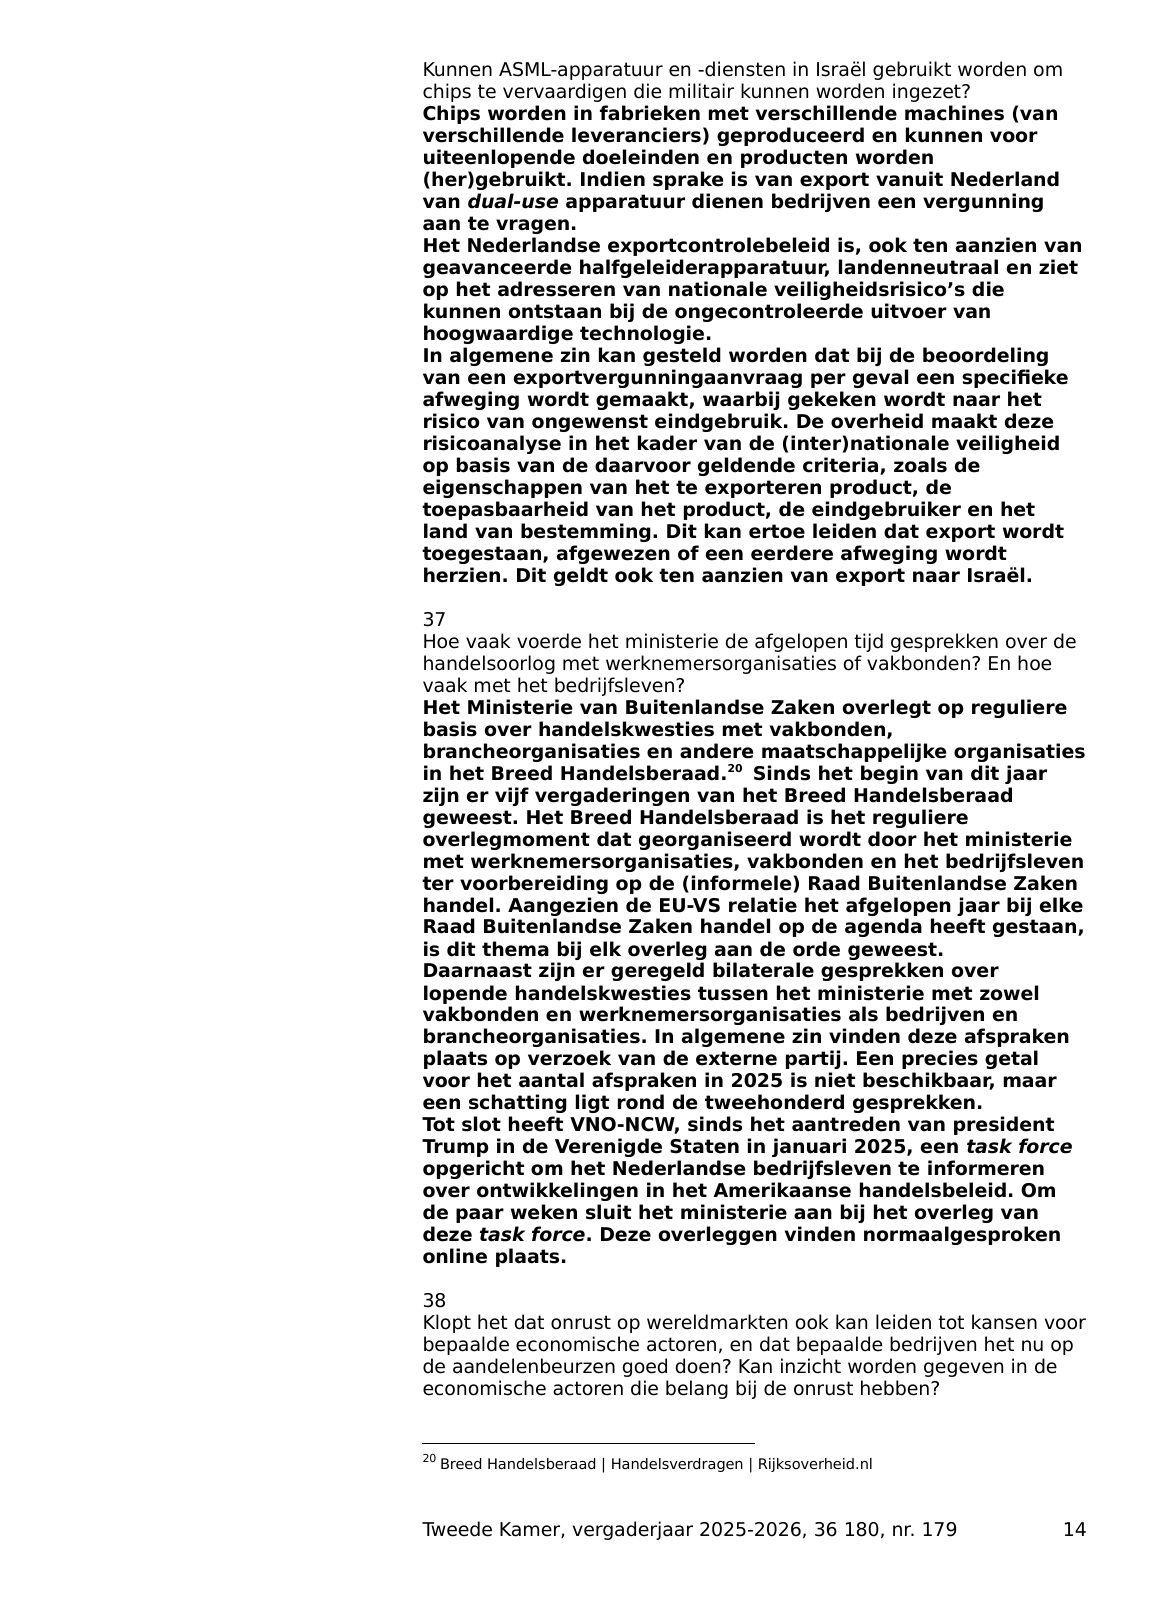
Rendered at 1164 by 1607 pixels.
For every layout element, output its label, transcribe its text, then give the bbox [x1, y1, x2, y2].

text Tot slot heeft VNO-NCW, sinds het aantreden van president Trump in de Verenigde Staten in januari 2025, een task force opgericht om het Nederlandse bedrijfsleven te informeren over ontwikkelingen in het Amerikaanse handelsbeleid. Om de paar weken sluit het ministerie aan bij het overleg van deze task force. Deze overleggen vinden normaalgesproken online plaats. [422, 1114, 1087, 1268]
text In algemene zin kan gesteld worden dat bij de beoordeling van een exportvergunningaanvraag per geval een specifieke afweging wordt gemaakt, waarbij gekeken wordt naar het risico van ongewenst eindgebruik. De overheid maakt deze risicoanalyse in het kader van de (inter)nationale veiligheid op basis van de daarvoor geldende criteria, zoals de eigenschappen van het te exporteren product, de toepasbaarheid van het product, de eindgebruiker en het land van bestemming. Dit kan ertoe leiden dat export wordt toegestaan, afgewezen of een eerdere afweging wordt herzien. Dit geldt ook ten aanzien van export naar Israël. [422, 345, 1087, 587]
text Daarnaast zijn er geregeld bilaterale gesprekken over lopende handelskwesties tussen het ministerie met zowel vakbonden en werknemersorganisaties als bedrijven en brancheorganisaties. In algemene zin vinden deze afspraken plaats op verzoek van de externe partij. Een precies getal voor het aantal afspraken in 2025 is niet beschikbaar, maar een schatting ligt rond de tweehonderd gesprekken. [422, 960, 1087, 1114]
text 38 [422, 1290, 1087, 1312]
text Kunnen ASML-apparatuur en -diensten in Israël gebruikt worden om chips te vervaardigen die militair kunnen worden ingezet? [422, 59, 1087, 103]
text 37 [422, 609, 1087, 631]
text Het Ministerie van Buitenlandse Zaken overlegt op reguliere basis over handelskwesties met vakbonden, brancheorganisaties en andere maatschappelijke organisaties in het Breed Handelsberaad. Sinds het begin van dit jaar zijn er vijf vergaderingen van het Breed Handelsberaad geweest. Het Breed Handelsberaad is het reguliere overlegmoment dat georganiseerd wordt door het ministerie met werknemersorganisaties, vakbonden en het bedrijfsleven ter voorbereiding op de (informele) Raad Buitenlandse Zaken handel. Aangezien de EU-VS relatie het afgelopen jaar bij elke Raad Buitenlandse Zaken handel op de agenda heeft gestaan, is dit thema bij elk overleg aan de orde geweest. [422, 697, 1087, 960]
text Breed Handelsberaad | Handelsverdragen | Rijksoverheid.nl [422, 1452, 1087, 1474]
text Chips worden in fabrieken met verschillende machines (van verschillende leveranciers) geproduceerd en kunnen voor uiteenlopende doeleinden en producten worden (her)gebruikt. Indien sprake is van export vanuit Nederland van dual-use apparatuur dienen bedrijven een vergunning aan te vragen. [422, 103, 1087, 235]
text Hoe vaak voerde het ministerie de afgelopen tijd gesprekken over de handelsoorlog met werknemersorganisaties of vakbonden? En hoe vaak met het bedrijfsleven? [422, 631, 1087, 697]
text Het Nederlandse exportcontrolebeleid is, ook ten aanzien van geavanceerde halfgeleiderapparatuur, landenneutraal en ziet op het adresseren van nationale veiligheidsrisico’s die kunnen ontstaan bij de ongecontroleerde uitvoer van hoogwaardige technologie. [422, 235, 1087, 345]
text Klopt het dat onrust op wereldmarkten ook kan leiden tot kansen voor bepaalde economische actoren, en dat bepaalde bedrijven het nu op de aandelenbeurzen goed doen? Kan inzicht worden gegeven in de economische actoren die belang bij de onrust hebben? [422, 1312, 1087, 1400]
